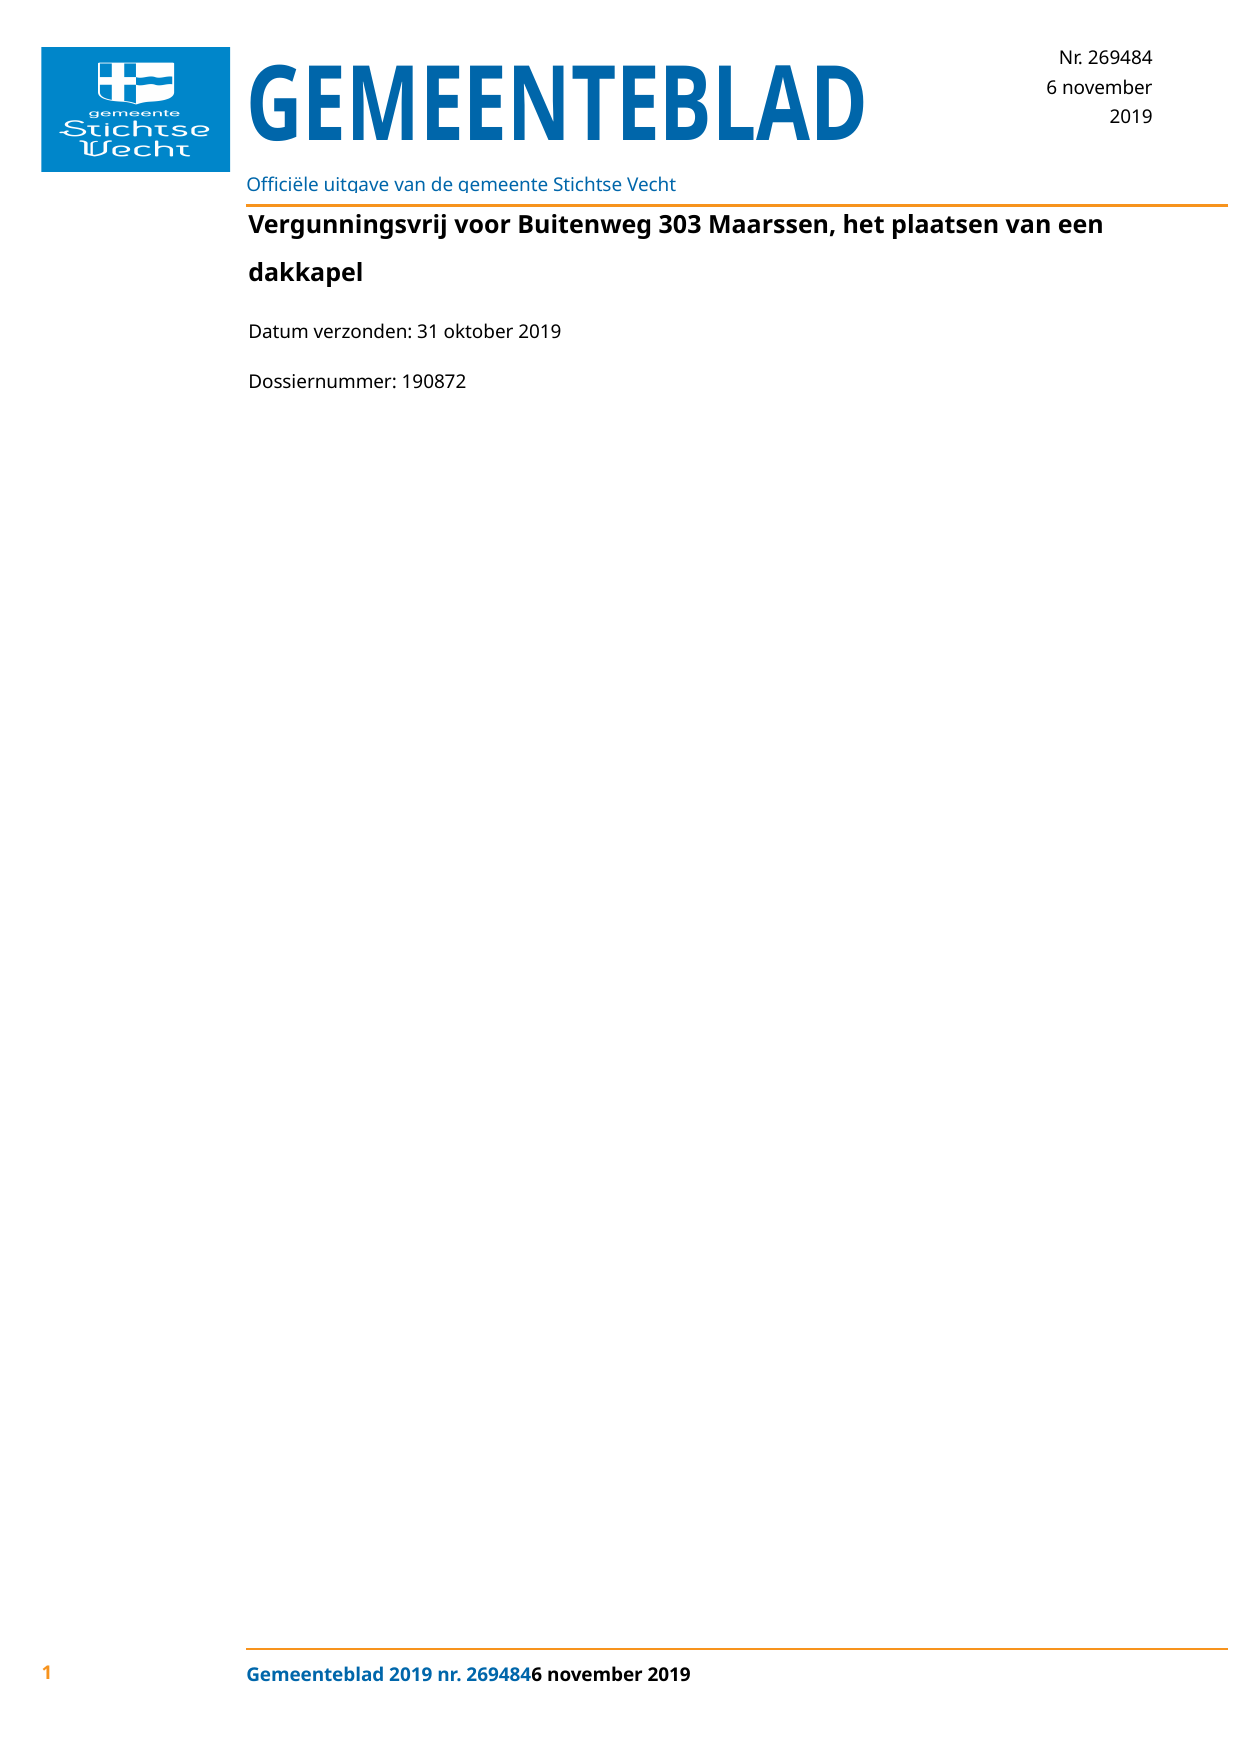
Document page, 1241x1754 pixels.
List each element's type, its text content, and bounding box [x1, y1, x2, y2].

text Datum verzonden: 31 oktober 2019 [248, 318, 1152, 344]
text Vergunningsvrij voor Buitenweg 303 Maarssen, het plaatsen van een dakkapel [248, 207, 1152, 288]
picture [99, 63, 135, 101]
picture [137, 63, 174, 103]
text Dossiernummer: 190872 [248, 368, 1152, 394]
